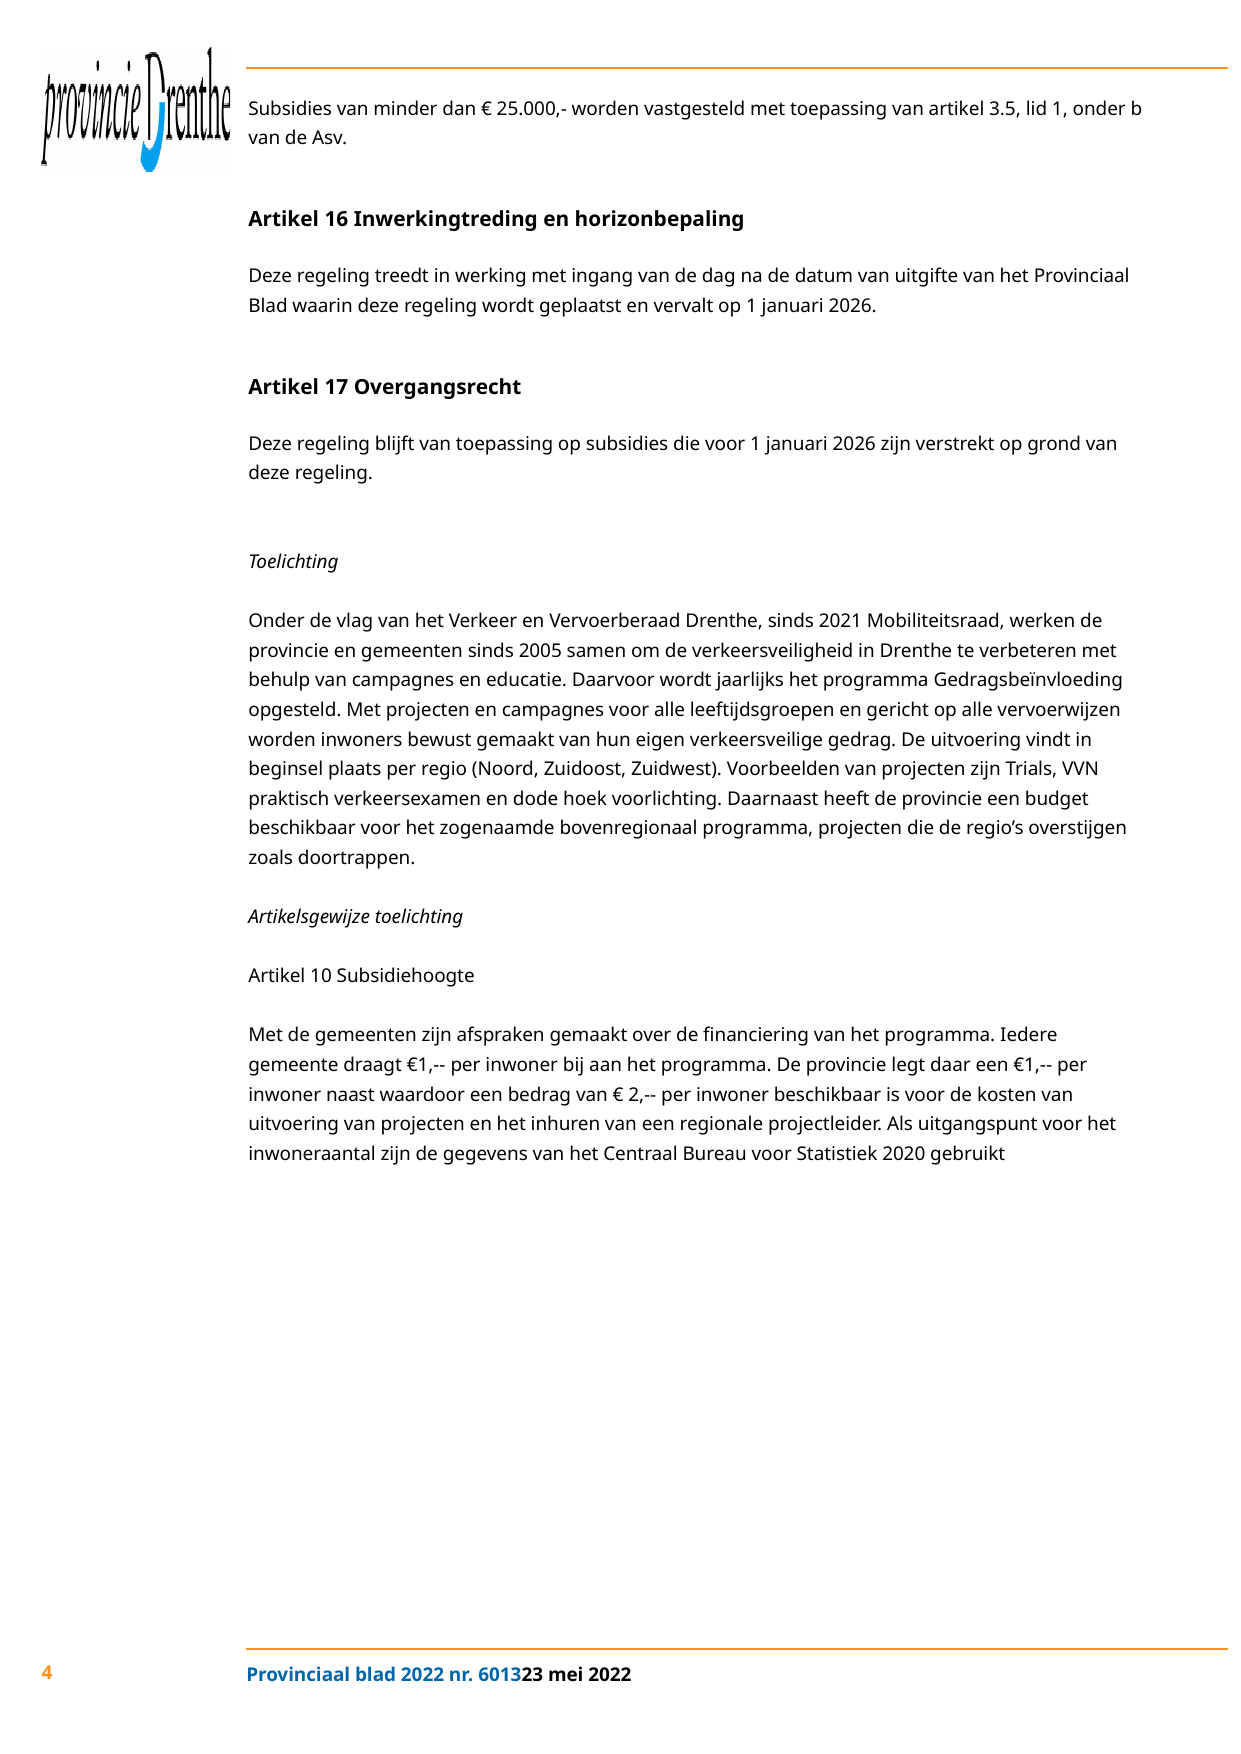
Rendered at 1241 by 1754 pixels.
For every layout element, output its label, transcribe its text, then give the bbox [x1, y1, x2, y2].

picture [41, 47, 231, 172]
text Deze regeling treedt in werking met ingang van de dag na de datum van uitgifte van het Provinciaal Blad waarin deze regeling wordt geplaatst en vervalt op 1 januari 2026. [248, 262, 1152, 318]
text Artikel 17 Overgangsrecht [248, 372, 1152, 400]
text Artikel 16 Inwerkingtreding en horizonbepaling [248, 204, 1152, 233]
text Artikel 10 Subsidiehoogte [248, 962, 1152, 988]
text Deze regeling blijft van toepassing op subsidies die voor 1 januari 2026 zijn verstrekt op grond van deze regeling. [248, 430, 1152, 485]
text Met de gemeenten zijn afspraken gemaakt over de financiering van het programma. Iedere gemeente draagt €1,-- per inwoner bij aan het programma. De provincie legt daar een €1,-- per inwoner naast waardoor een bedrag van € 2,-- per inwoner beschikbaar is voor de kosten van uitvoering van projecten en het inhuren van een regionale projectleider. Als uitgangspunt voor het inwoneraantal zijn de gegevens van het Centraal Bureau voor Statistiek 2020 gebruikt [248, 1022, 1152, 1166]
text Toelichting [248, 548, 1152, 574]
text Subsidies van minder dan € 25.000,- worden vastgesteld met toepassing van artikel 3.5, lid 1, onder b van de Asv. [248, 95, 1152, 150]
text Onder de vlag van het Verkeer en Vervoerberaad Drenthe, sinds 2021 Mobiliteitsraad, werken de provincie en gemeenten sinds 2005 samen om de verkeersveiligheid in Drenthe te verbeteren met behulp van campagnes en educatie. Daarvoor wordt jaarlijks het programma Gedragsbeïnvloeding opgesteld. Met projecten en campagnes voor alle leeftijdsgroepen en gericht op alle vervoerwijzen worden inwoners bewust gemaakt van hun eigen verkeersveilige gedrag. De uitvoering vindt in beginsel plaats per regio (Noord, Zuidoost, Zuidwest). Voorbeelden van projecten zijn Trials, VVN praktisch verkeersexamen en dode hoek voorlichting. Daarnaast heeft de provincie een budget beschikbaar voor het zogenaamde bovenregionaal programma, projecten die de regio’s overstijgen zoals doortrappen. [248, 607, 1152, 870]
text Artikelsgewijze toelichting [248, 903, 1152, 929]
